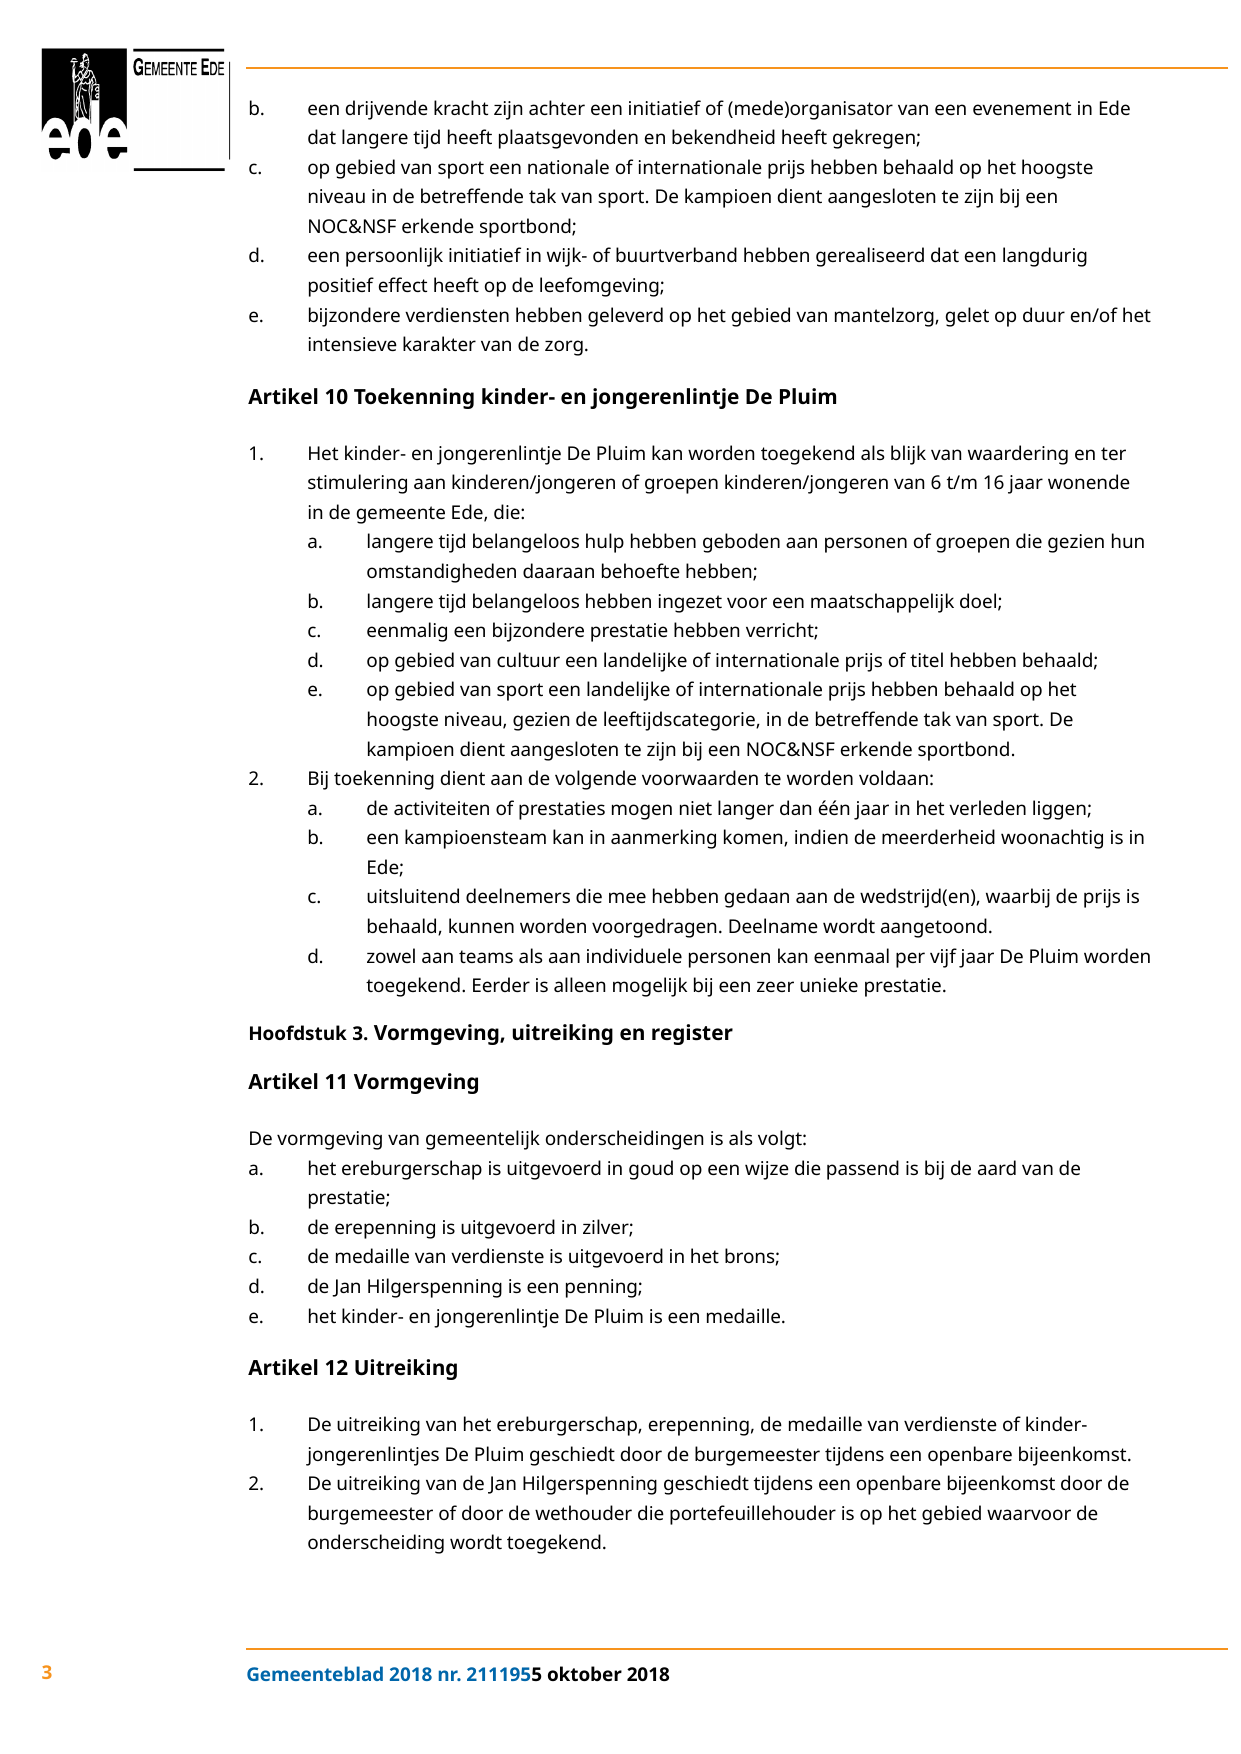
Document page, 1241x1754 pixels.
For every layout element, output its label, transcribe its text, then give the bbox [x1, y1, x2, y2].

picture [41, 47, 231, 172]
list De uitreiking van de Jan Hilgerspenning geschiedt tijdens een openbare bijeenkomst door de burgemeester of door de wethouder die portefeuillehouder is op het gebied waarvoor de onderscheiding wordt toegekend. [248, 1470, 1152, 1555]
text Artikel 12 Uitreiking [248, 1353, 1152, 1382]
list op gebied van sport een landelijke of internationale prijs hebben behaald op het hoogste niveau, gezien de leeftijdscategorie, in de betreffende tak van sport. De kampioen dient aangesloten te zijn bij een NOC&NSF erkende sportbond. [307, 677, 1152, 761]
list Het kinder- en jongerenlintje De Pluim kan worden toegekend als blijk van waardering en ter stimulering aan kinderen/jongeren of groepen kinderen/jongeren van 6 t/m 16 jaar wonende in de gemeente Ede, die: [248, 440, 1152, 525]
text De vormgeving van gemeentelijk onderscheidingen is als volgt: [248, 1125, 1152, 1151]
list De uitreiking van het ereburgerschap, erepenning, de medaille van verdienste of kinder- jongerenlintjes De Pluim geschiedt door de burgemeester tijdens een openbare bijeenkomst. [248, 1411, 1152, 1467]
list op gebied van sport een nationale of internationale prijs hebben behaald op het hoogste niveau in de betreffende tak van sport. De kampioen dient aangesloten te zijn bij een NOC&NSF erkende sportbond; [248, 154, 1152, 239]
list het kinder- en jongerenlintje De Pluim is een medaille. [248, 1303, 1152, 1328]
list op gebied van cultuur een landelijke of internationale prijs of titel hebben behaald; [307, 647, 1152, 673]
text Artikel 11 Vormgeving [248, 1067, 1152, 1096]
list zowel aan teams als aan individuele personen kan eenmaal per vijf jaar De Pluim worden toegekend. Eerder is alleen mogelijk bij een zeer unieke prestatie. [307, 943, 1152, 998]
list de Jan Hilgerspenning is een penning; [248, 1273, 1152, 1299]
list het ereburgerschap is uitgevoerd in goud op een wijze die passend is bij de aard van de prestatie; [248, 1155, 1152, 1210]
list langere tijd belangeloos hulp hebben geboden aan personen of groepen die gezien hun omstandigheden daaraan behoefte hebben; [307, 529, 1152, 584]
list bijzondere verdiensten hebben geleverd op het gebied van mantelzorg, gelet op duur en/of het intensieve karakter van de zorg. [248, 302, 1152, 357]
list de activiteiten of prestaties mogen niet langer dan één jaar in het verleden liggen; [307, 795, 1152, 821]
list uitsluitend deelnemers die mee hebben gedaan aan de wedstrijd(en), waarbij de prijs is behaald, kunnen worden voorgedragen. Deelname wordt aangetoond. [307, 884, 1152, 939]
list de erepenning is uitgevoerd in zilver; [248, 1214, 1152, 1240]
list eenmalig een bijzondere prestatie hebben verricht; [307, 617, 1152, 643]
list Bij toekenning dient aan de volgende voorwaarden te worden voldaan: [248, 765, 1152, 791]
list een drijvende kracht zijn achter een initiatief of (mede)organisator van een evenement in Ede dat langere tijd heeft plaatsgevonden en bekendheid heeft gekregen; [248, 95, 1152, 150]
list de medaille van verdienste is uitgevoerd in het brons; [248, 1244, 1152, 1269]
text Hoofdstuk 3. Vormgeving, uitreiking en register [248, 1018, 1152, 1046]
text Artikel 10 Toekenning kinder- en jongerenlintje De Pluim [248, 382, 1152, 410]
list langere tijd belangeloos hebben ingezet voor een maatschappelijk doel; [307, 588, 1152, 613]
list een persoonlijk initiatief in wijk- of buurtverband hebben gerealiseerd dat een langdurig positief effect heeft op de leefomgeving; [248, 243, 1152, 298]
list een kampioensteam kan in aanmerking komen, indien de meerderheid woonachtig is in Ede; [307, 824, 1152, 880]
